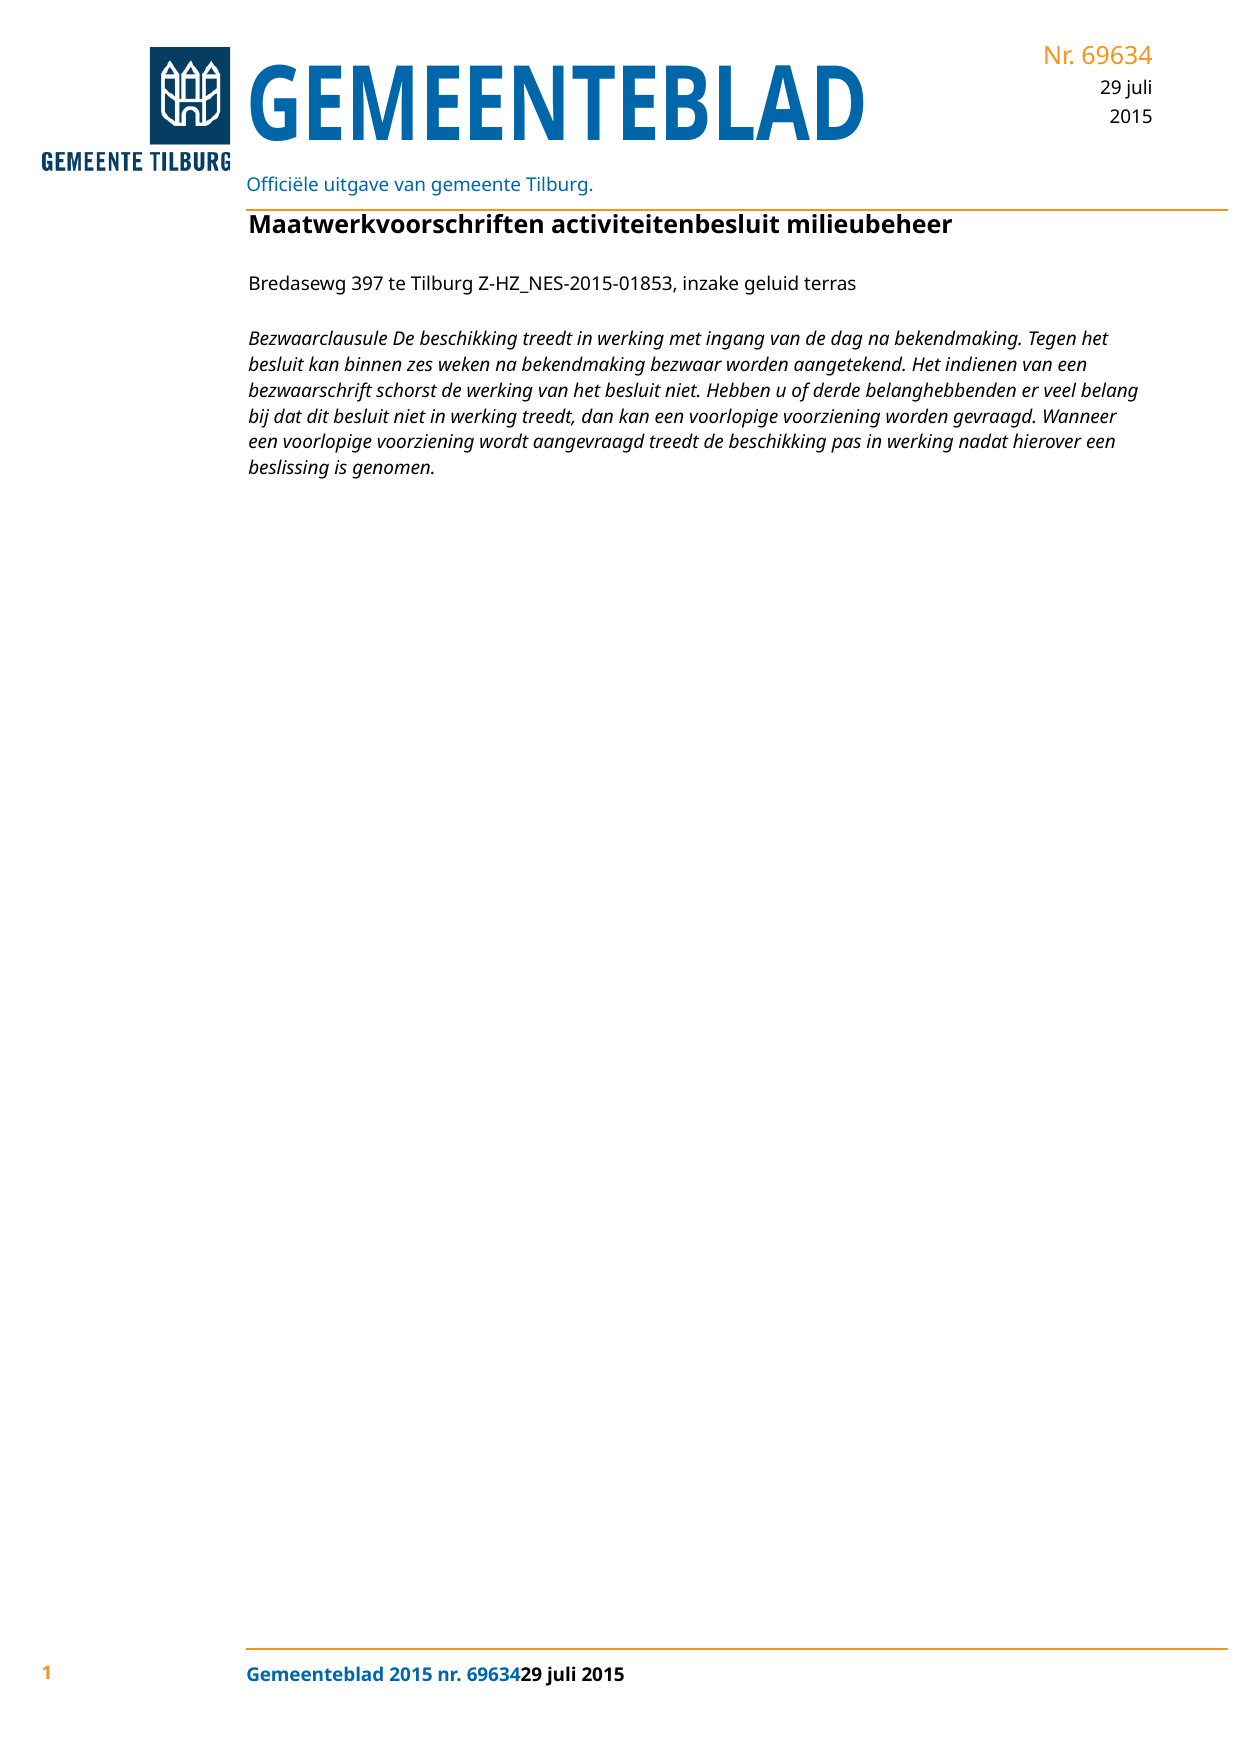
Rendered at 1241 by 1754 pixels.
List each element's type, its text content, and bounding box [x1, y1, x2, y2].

text Maatwerkvoorschriften activiteitenbesluit milieubeheer [248, 211, 1152, 241]
picture [41, 47, 231, 172]
text Bezwaarclausule De beschikking treedt in werking met ingang van de dag na bekendmaking. Tegen het besluit kan binnen zes weken na bekendmaking bezwaar worden aangetekend. Het indienen van een bezwaarschrift schorst de werking van het besluit niet. Hebben u of derde belanghebbenden er veel belang bij dat dit besluit niet in werking treedt, dan kan een voorlopige voorziening worden gevraagd. Wanneer een voorlopige voorziening wordt aangevraagd treedt de beschikking pas in werking nadat hierover een beslissing is genomen. [248, 326, 1152, 480]
text Bredasewg 397 te Tilburg Z-HZ_NES-2015-01853, inzake geluid terras [248, 270, 1152, 296]
